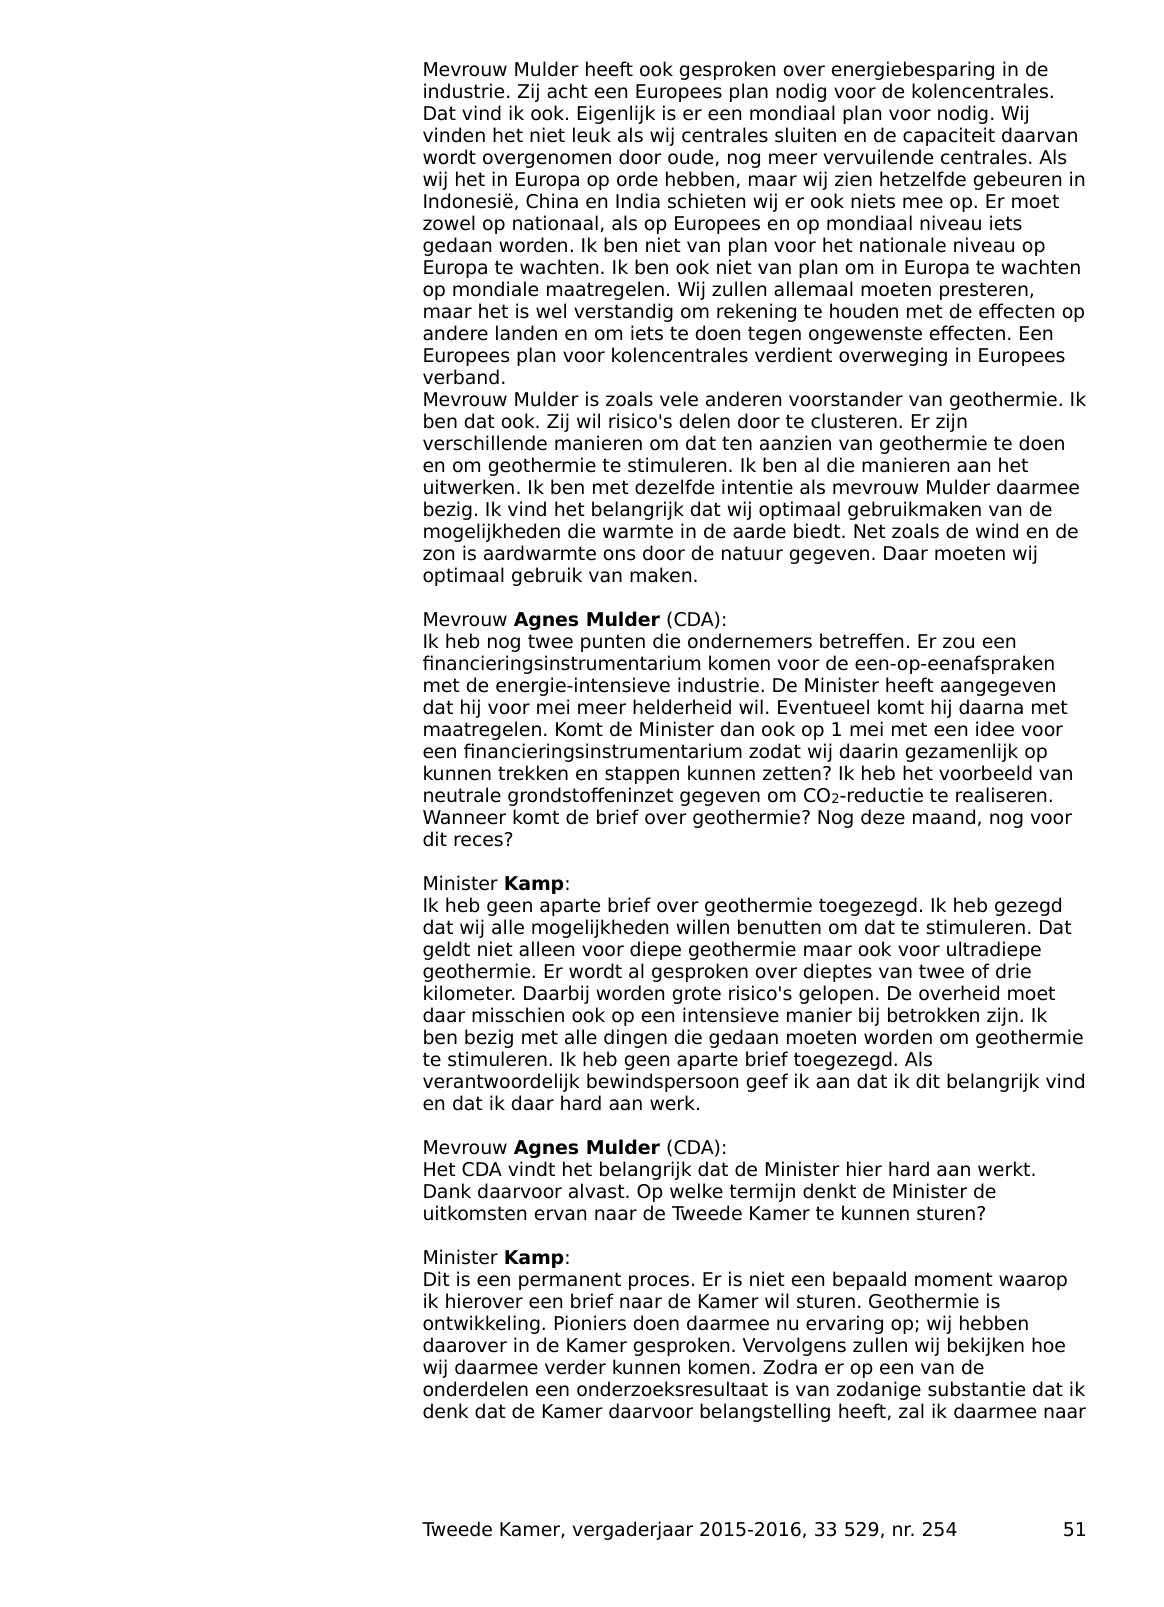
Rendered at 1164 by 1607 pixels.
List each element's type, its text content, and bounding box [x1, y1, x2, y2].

text Mevrouw Agnes Mulder (CDA): [422, 609, 1087, 631]
text Dit is een permanent proces. Er is niet een bepaald moment waarop ik hierover een brief naar de Kamer wil sturen. Geothermie is ontwikkeling. Pioniers doen daarmee nu ervaring op; wij hebben daarover in de Kamer gesproken. Vervolgens zullen wij bekijken hoe wij daarmee verder kunnen komen. Zodra er op een van de onderdelen een onderzoeksresultaat is van zodanige substantie dat ik denk dat de Kamer daarvoor belangstelling heeft, zal ik daarmee naar [422, 1269, 1087, 1423]
text Mevrouw Mulder is zoals vele anderen voorstander van geothermie. Ik ben dat ook. Zij wil risico's delen door te clusteren. Er zijn verschillende manieren om dat ten aanzien van geothermie te doen en om geothermie te stimuleren. Ik ben al die manieren aan het uitwerken. Ik ben met dezelfde intentie als mevrouw Mulder daarmee bezig. Ik vind het belangrijk dat wij optimaal gebruikmaken van de mogelijkheden die warmte in de aarde biedt. Net zoals de wind en de zon is aardwarmte ons door de natuur gegeven. Daar moeten wij optimaal gebruik van maken. [422, 389, 1087, 587]
text Ik heb nog twee punten die ondernemers betreffen. Er zou een financieringsinstrumentarium komen voor de een-op-eenafspraken met de energie-intensieve industrie. De Minister heeft aangegeven dat hij voor mei meer helderheid wil. Eventueel komt hij daarna met maatregelen. Komt de Minister dan ook op 1 mei met een idee voor een financieringsinstrumentarium zodat wij daarin gezamenlijk op kunnen trekken en stappen kunnen zetten? Ik heb het voorbeeld van neutrale grondstoffeninzet gegeven om CO2-reductie te realiseren. [422, 631, 1087, 807]
text Mevrouw Agnes Mulder (CDA): [422, 1137, 1087, 1159]
text Minister Kamp: [422, 1247, 1087, 1269]
text Het CDA vindt het belangrijk dat de Minister hier hard aan werkt. Dank daarvoor alvast. Op welke termijn denkt de Minister de uitkomsten ervan naar de Tweede Kamer te kunnen sturen? [422, 1159, 1087, 1224]
text Mevrouw Mulder heeft ook gesproken over energiebesparing in de industrie. Zij acht een Europees plan nodig voor de kolencentrales. Dat vind ik ook. Eigenlijk is er een mondiaal plan voor nodig. Wij vinden het niet leuk als wij centrales sluiten en de capaciteit daarvan wordt overgenomen door oude, nog meer vervuilende centrales. Als wij het in Europa op orde hebben, maar wij zien hetzelfde gebeuren in Indonesië, China en India schieten wij er ook niets mee op. Er moet zowel op nationaal, als op Europees en op mondiaal niveau iets gedaan worden. Ik ben niet van plan voor het nationale niveau op Europa te wachten. Ik ben ook niet van plan om in Europa te wachten op mondiale maatregelen. Wij zullen allemaal moeten presteren, maar het is wel verstandig om rekening te houden met de effecten op andere landen en om iets te doen tegen ongewenste effecten. Een Europees plan voor kolencentrales verdient overweging in Europees verband. [422, 59, 1087, 389]
text Ik heb geen aparte brief over geothermie toegezegd. Ik heb gezegd dat wij alle mogelijkheden willen benutten om dat te stimuleren. Dat geldt niet alleen voor diepe geothermie maar ook voor ultradiepe geothermie. Er wordt al gesproken over dieptes van twee of drie kilometer. Daarbij worden grote risico's gelopen. De overheid moet daar misschien ook op een intensieve manier bij betrokken zijn. Ik ben bezig met alle dingen die gedaan moeten worden om geothermie te stimuleren. Ik heb geen aparte brief toegezegd. Als verantwoordelijk bewindspersoon geef ik aan dat ik dit belangrijk vind en dat ik daar hard aan werk. [422, 895, 1087, 1114]
text Minister Kamp: [422, 873, 1087, 895]
text Wanneer komt de brief over geothermie? Nog deze maand, nog voor dit reces? [422, 807, 1087, 851]
